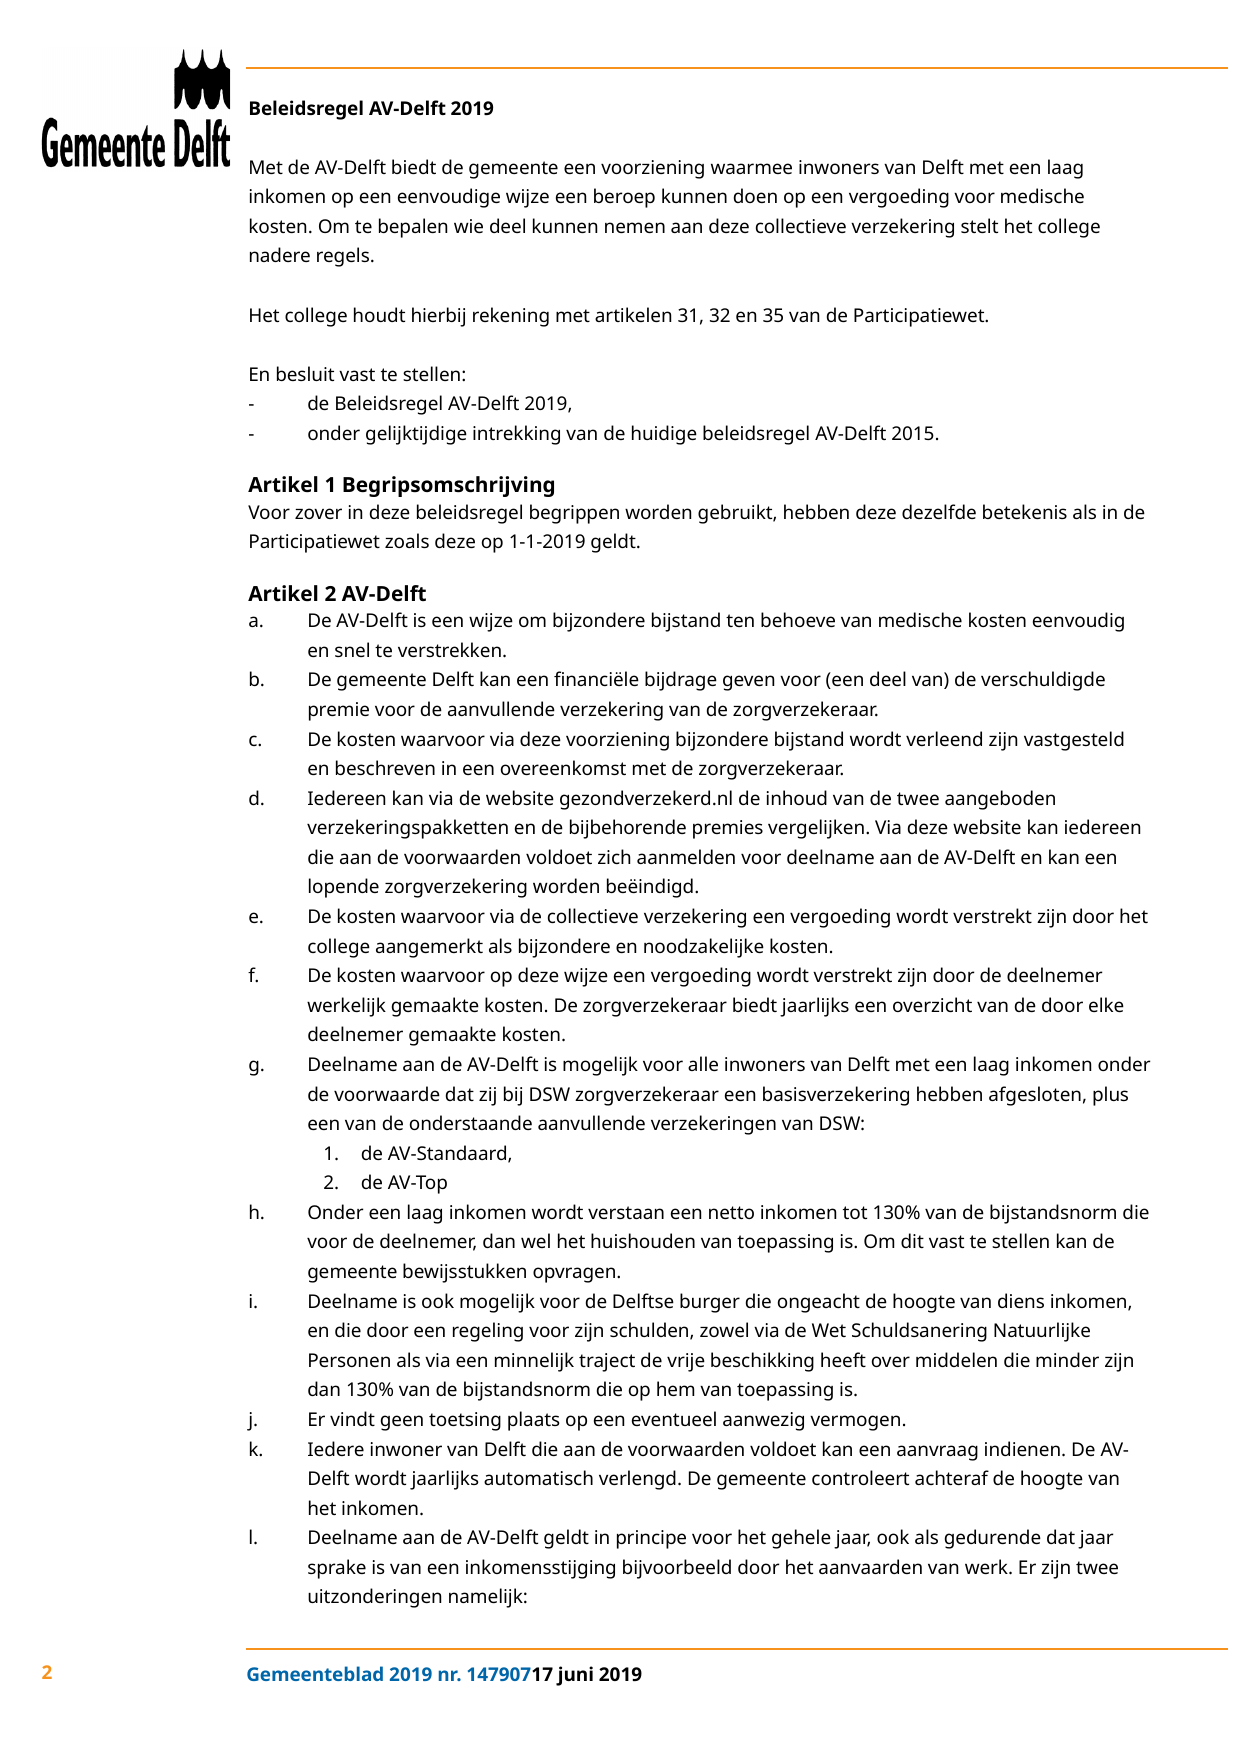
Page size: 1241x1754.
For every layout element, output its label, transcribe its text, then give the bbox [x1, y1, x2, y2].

list De kosten waarvoor via de collectieve verzekering een vergoeding wordt verstrekt zijn door het college aangemerkt als bijzondere en noodzakelijke kosten. [248, 903, 1152, 959]
list de AV-Top [323, 1169, 1152, 1195]
list de Beleidsregel AV-Delft 2019, [248, 391, 1152, 416]
list De gemeente Delft kan een financiële bijdrage geven voor (een deel van) de verschuldigde premie voor de aanvullende verzekering van de zorgverzekeraar. [248, 667, 1152, 722]
list Onder een laag inkomen wordt verstaan een netto inkomen tot 130% van de bijstandsnorm die voor de deelnemer, dan wel het huishouden van toepassing is. Om dit vast te stellen kan de gemeente bewijsstukken opvragen. [248, 1199, 1152, 1284]
list De AV-Delft is een wijze om bijzondere bijstand ten behoeve van medische kosten eenvoudig en snel te verstrekken. [248, 607, 1152, 663]
text Artikel 2 AV-Delft [248, 579, 1152, 607]
list Er vindt geen toetsing plaats op een eventueel aanwezig vermogen. [248, 1406, 1152, 1432]
list de AV-Standaard, [323, 1140, 1152, 1166]
text Het college houdt hierbij rekening met artikelen 31, 32 en 35 van de Participatiewet. [248, 302, 1152, 328]
picture [41, 47, 231, 172]
text Met de AV-Delft biedt de gemeente een voorziening waarmee inwoners van Delft met een laag inkomen op een eenvoudige wijze een beroep kunnen doen op een vergoeding voor medische kosten. Om te bepalen wie deel kunnen nemen aan deze collectieve verzekering stelt het college nadere regels. [248, 154, 1152, 268]
text Beleidsregel AV-Delft 2019 [248, 95, 1152, 121]
list Deelname aan de AV-Delft is mogelijk voor alle inwoners van Delft met een laag inkomen onder de voorwaarde dat zij bij DSW zorgverzekeraar een basisverzekering hebben afgesloten, plus een van de onderstaande aanvullende verzekeringen van DSW: [248, 1051, 1152, 1136]
text En besluit vast te stellen: [248, 361, 1152, 387]
list Deelname aan de AV-Delft geldt in principe voor het gehele jaar, ook als gedurende dat jaar sprake is van een inkomensstijging bijvoorbeeld door het aanvaarden van werk. Er zijn twee uitzonderingen namelijk: [248, 1524, 1152, 1609]
list De kosten waarvoor via deze voorziening bijzondere bijstand wordt verleend zijn vastgesteld en beschreven in een overeenkomst met de zorgverzekeraar. [248, 726, 1152, 781]
list De kosten waarvoor op deze wijze een vergoeding wordt verstrekt zijn door de deelnemer werkelijk gemaakte kosten. De zorgverzekeraar biedt jaarlijks een overzicht van de door elke deelnemer gemaakte kosten. [248, 962, 1152, 1047]
list Iedereen kan via de website gezondverzekerd.nl de inhoud van de twee aangeboden verzekeringspakketten en de bijbehorende premies vergelijken. Via deze website kan iedereen die aan de voorwaarden voldoet zich aanmelden voor deelname aan de AV-Delft en kan een lopende zorgverzekering worden beëindigd. [248, 785, 1152, 899]
text Artikel 1 Begripsomschrijving [248, 471, 1152, 499]
list Iedere inwoner van Delft die aan de voorwaarden voldoet kan een aanvraag indienen. De AV-Delft wordt jaarlijks automatisch verlengd. De gemeente controleert achteraf de hoogte van het inkomen. [248, 1436, 1152, 1521]
list onder gelijktijdige intrekking van de huidige beleidsregel AV-Delft 2015. [248, 420, 1152, 446]
list Deelname is ook mogelijk voor de Delftse burger die ongeacht de hoogte van diens inkomen, en die door een regeling voor zijn schulden, zowel via de Wet Schuldsanering Natuurlijke Personen als via een minnelijk traject de vrije beschikking heeft over middelen die minder zijn dan 130% van de bijstandsnorm die op hem van toepassing is. [248, 1288, 1152, 1402]
text Voor zover in deze beleidsregel begrippen worden gebruikt, hebben deze dezelfde betekenis als in de Participatiewet zoals deze op 1-1-2019 geldt. [248, 499, 1152, 554]
